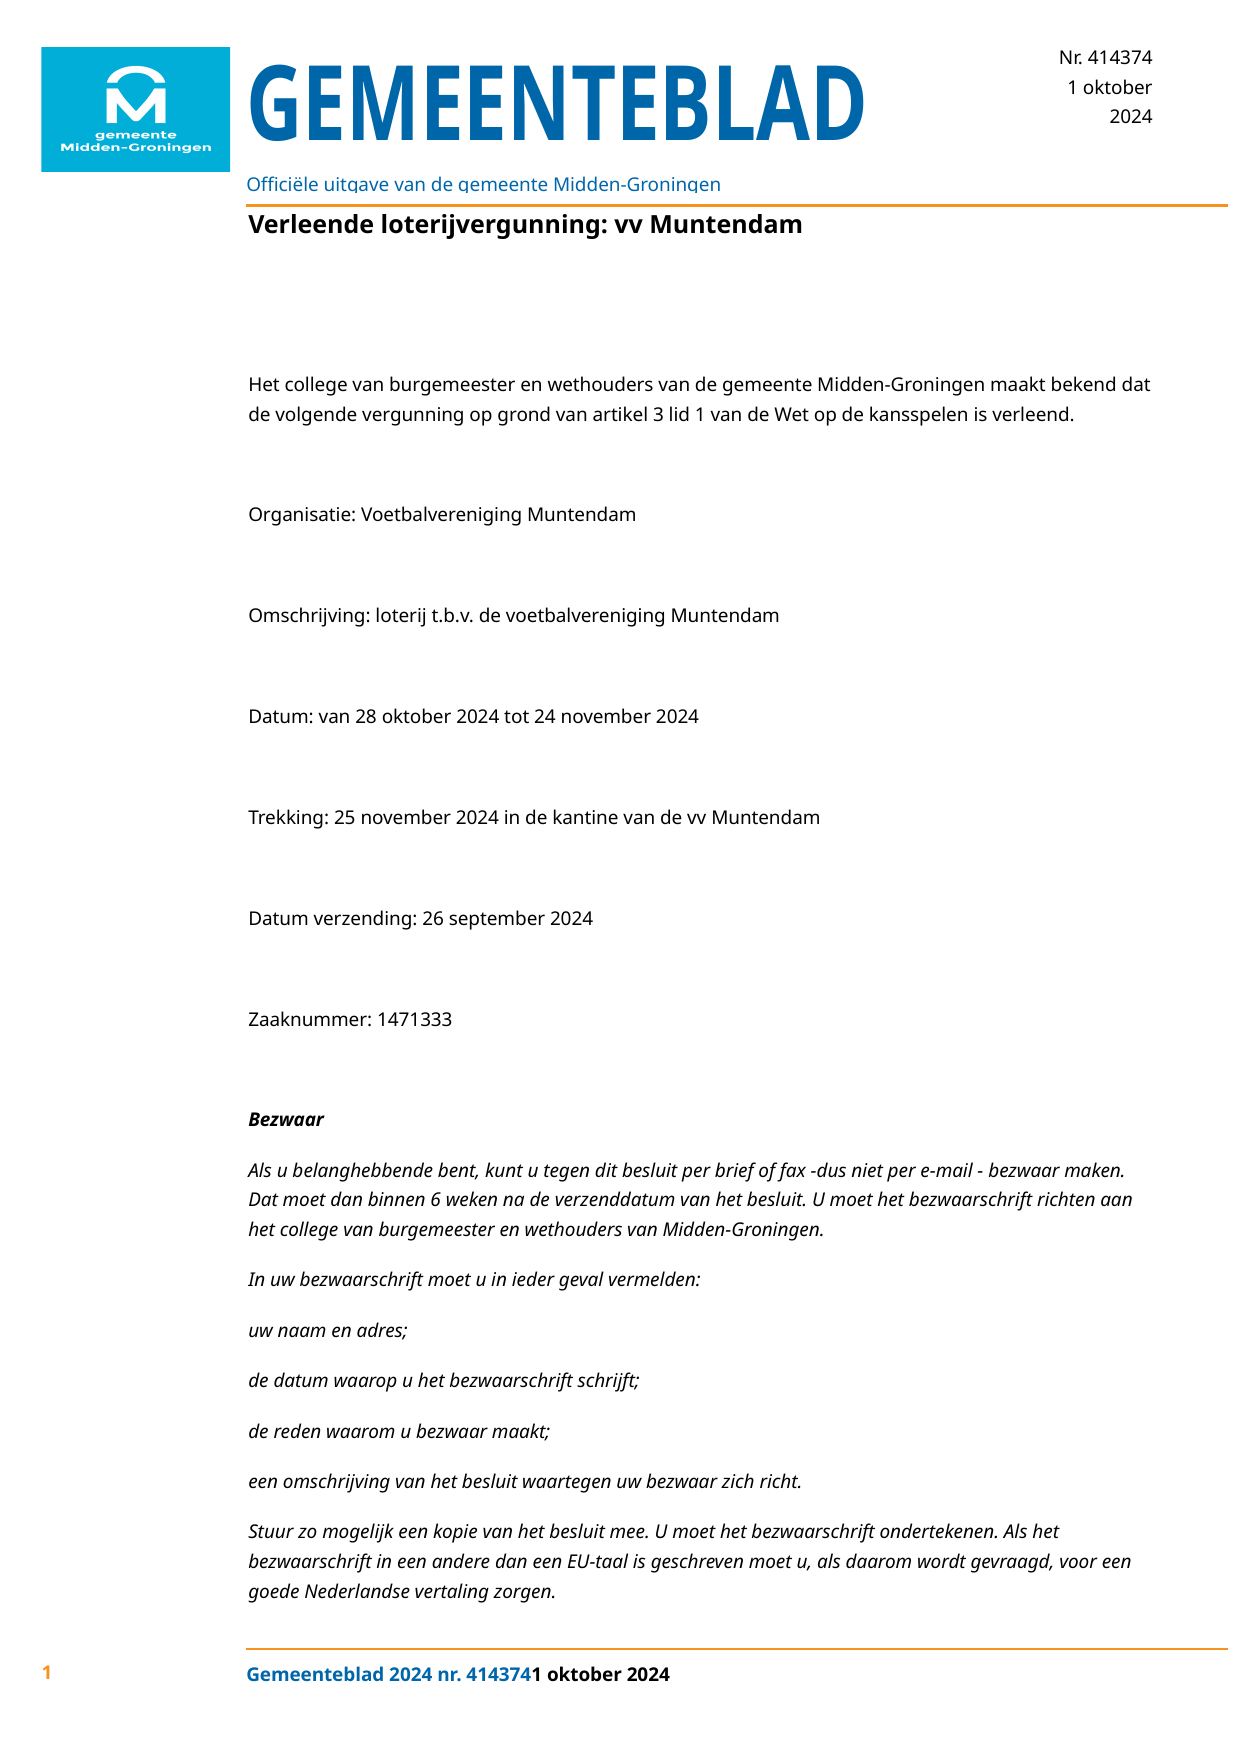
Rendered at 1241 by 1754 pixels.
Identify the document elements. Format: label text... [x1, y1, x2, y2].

text een omschrijving van het besluit waartegen uw bezwaar zich richt. [248, 1468, 1152, 1494]
text Trekking: 25 november 2024 in de kantine van de vv Muntendam [248, 804, 1152, 830]
text Organisatie: Voetbalvereniging Muntendam [248, 502, 1152, 527]
text Als u belanghebbende bent, kunt u tegen dit besluit per brief of fax -dus niet per e-mail - bezwaar maken. Dat moet dan binnen 6 weken na de verzenddatum van het besluit. U moet het bezwaarschrift richten aan het college van burgemeester en wethouders van Midden-Groningen. [248, 1157, 1152, 1242]
text Verleende loterijvergunning: vv Muntendam [248, 207, 1152, 241]
picture [108, 66, 164, 82]
picture [184, 146, 190, 153]
text Datum: van 28 oktober 2024 tot 24 november 2024 [248, 703, 1152, 729]
text In uw bezwaarschrift moet u in ieder geval vermelden: [248, 1267, 1152, 1292]
text Omschrijving: loterij t.b.v. de voetbalvereniging Muntendam [248, 602, 1152, 628]
text uw naam en adres; [248, 1317, 1152, 1343]
text Het college van burgemeester en wethouders van de gemeente Midden-Groningen maakt bekend dat de volgende vergunning op grond van artikel 3 lid 1 van de Wet op de kansspelen is verleend. [248, 371, 1152, 426]
text Bezwaar [248, 1107, 1152, 1132]
text Zaaknummer: 1471333 [248, 1006, 1152, 1031]
text de datum waarop u het bezwaarschrift schrijft; [248, 1367, 1152, 1393]
text de reden waarom u bezwaar maakt; [248, 1418, 1152, 1443]
text Stuur zo mogelijk een kopie van het besluit mee. U moet het bezwaarschrift ondertekenen. Als het bezwaarschrift in een andere dan een EU-taal is geschreven moet u, als daarom wordt gevraagd, voor een goede Nederlandse vertaling zorgen. [248, 1519, 1152, 1603]
text Datum verzending: 26 september 2024 [248, 905, 1152, 931]
picture [107, 89, 165, 122]
